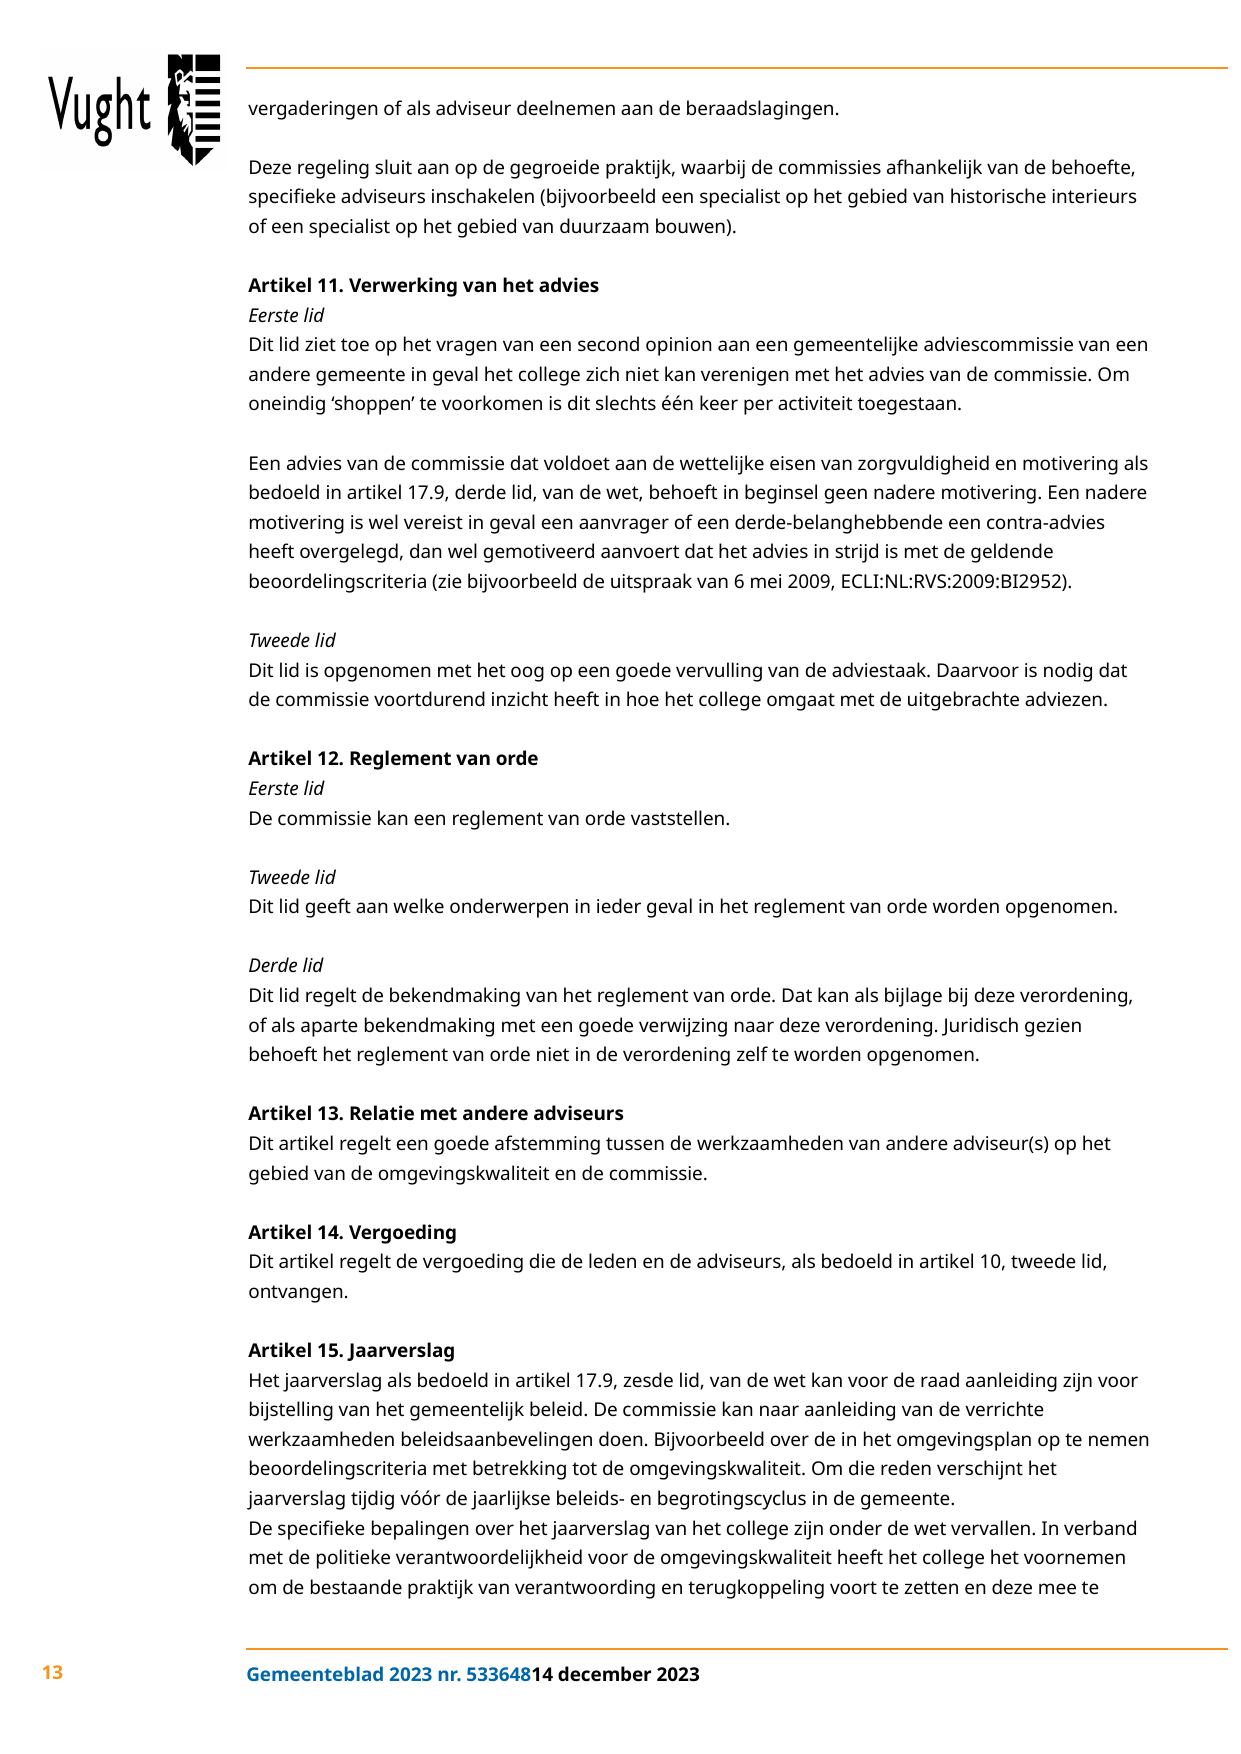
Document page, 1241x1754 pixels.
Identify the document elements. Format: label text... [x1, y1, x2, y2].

text Tweede lid [248, 864, 1152, 890]
text Artikel 15. Jaarverslag [248, 1337, 1152, 1363]
text De commissie kan een reglement van orde vaststellen. [248, 805, 1152, 831]
text Dit artikel regelt een goede afstemming tussen de werkzaamheden van andere adviseur(s) op het gebied van de omgevingskwaliteit en de commissie. [248, 1130, 1152, 1186]
text Deze regeling sluit aan op de gegroeide praktijk, waarbij de commissies afhankelijk van de behoefte, specifieke adviseurs inschakelen (bijvoorbeeld een specialist op het gebied van historische interieurs of een specialist op het gebied van duurzaam bouwen). [248, 154, 1152, 239]
text Eerste lid [248, 302, 1152, 328]
text Een advies van de commissie dat voldoet aan de wettelijke eisen van zorgvuldigheid en motivering als bedoeld in artikel 17.9, derde lid, van de wet, behoeft in beginsel geen nadere motivering. Een nadere motivering is wel vereist in geval een aanvrager of een derde-belanghebbende een contra-advies heeft overgelegd, dan wel gemotiveerd aanvoert dat het advies in strijd is met de geldende beoordelingscriteria (zie bijvoorbeeld de uitspraak van 6 mei 2009, ECLI:NL:RVS:2009:BI2952). [248, 450, 1152, 594]
text Artikel 13. Relatie met andere adviseurs [248, 1101, 1152, 1126]
text Dit lid ziet toe op het vragen van een second opinion aan een gemeentelijke adviescommissie van een andere gemeente in geval het college zich niet kan verenigen met het advies van de commissie. Om oneindig ‘shoppen’ te voorkomen is dit slechts één keer per activiteit toegestaan. [248, 331, 1152, 416]
text Dit artikel regelt de vergoeding die de leden en de adviseurs, als bedoeld in artikel 10, tweede lid, ontvangen. [248, 1248, 1152, 1304]
text Artikel 12. Reglement van orde [248, 746, 1152, 771]
text Tweede lid [248, 627, 1152, 653]
text Dit lid regelt de bekendmaking van het reglement van orde. Dat kan als bijlage bij deze verordening, of als aparte bekendmaking met een goede verwijzing naar deze verordening. Juridisch gezien behoeft het reglement van orde niet in de verordening zelf te worden opgenomen. [248, 982, 1152, 1067]
text Dit lid is opgenomen met het oog op een goede vervulling van de adviestaak. Daarvoor is nodig dat de commissie voortdurend inzicht heeft in hoe het college omgaat met de uitgebrachte adviezen. [248, 657, 1152, 712]
text Artikel 14. Vergoeding [248, 1219, 1152, 1245]
picture [41, 47, 231, 172]
text De specifieke bepalingen over het jaarverslag van het college zijn onder de wet vervallen. In verband met de politieke verantwoordelijkheid voor de omgevingskwaliteit heeft het college het voornemen om de bestaande praktijk van verantwoording en terugkoppeling voort te zetten en deze mee te [248, 1515, 1152, 1600]
text Derde lid [248, 953, 1152, 978]
text vergaderingen of als adviseur deelnemen aan de beraadslagingen. [248, 95, 1152, 121]
text Artikel 11. Verwerking van het advies [248, 272, 1152, 298]
text Het jaarverslag als bedoeld in artikel 17.9, zesde lid, van de wet kan voor de raad aanleiding zijn voor bijstelling van het gemeentelijk beleid. De commissie kan naar aanleiding van de verrichte werkzaamheden beleidsaanbevelingen doen. Bijvoorbeeld over de in het omgevingsplan op te nemen beoordelingscriteria met betrekking tot de omgevingskwaliteit. Om die reden verschijnt het jaarverslag tijdig vóór de jaarlijkse beleids- en begrotingscyclus in de gemeente. [248, 1367, 1152, 1511]
text Eerste lid [248, 775, 1152, 801]
text Dit lid geeft aan welke onderwerpen in ieder geval in het reglement van orde worden opgenomen. [248, 893, 1152, 919]
